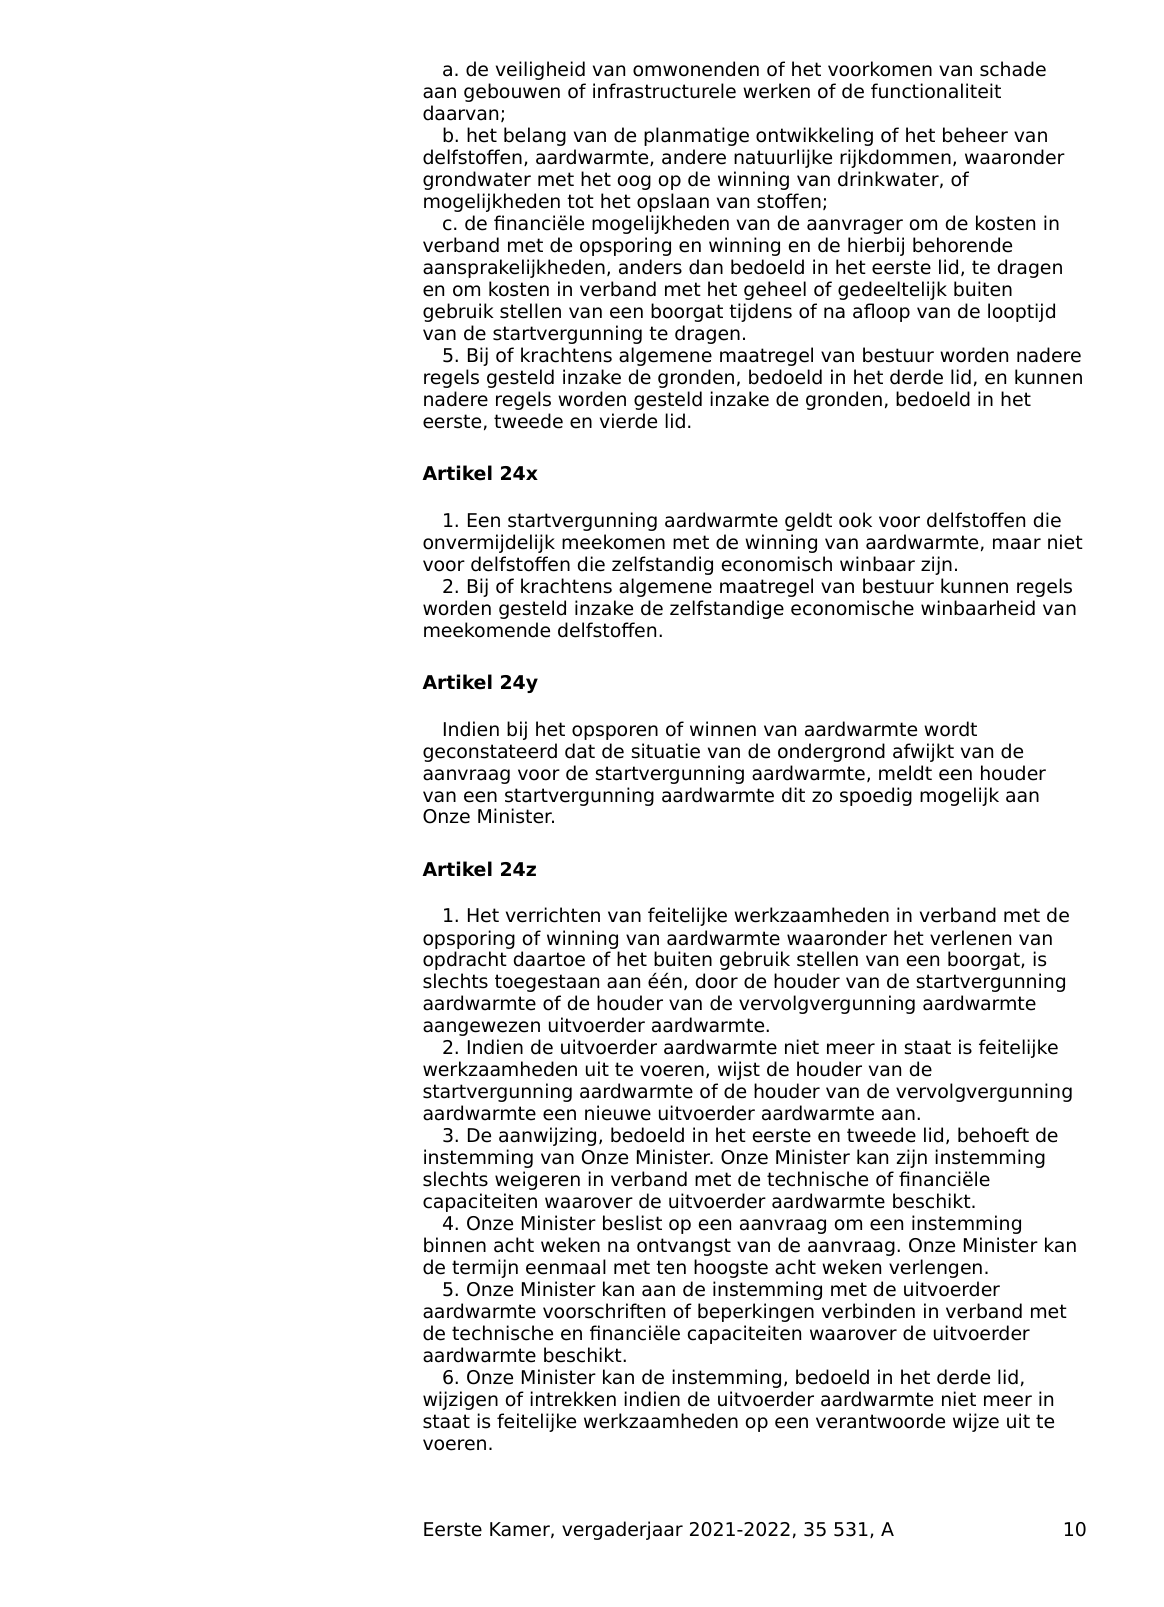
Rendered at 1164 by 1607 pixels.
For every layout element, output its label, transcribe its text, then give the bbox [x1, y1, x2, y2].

text 2. Bij of krachtens algemene maatregel van bestuur kunnen regels worden gesteld inzake de zelfstandige economische winbaarheid van meekomende delfstoffen. [422, 576, 1087, 642]
text 1. Een startvergunning aardwarmte geldt ook voor delfstoffen die onvermijdelijk meekomen met de winning van aardwarmte, maar niet voor delfstoffen die zelfstandig economisch winbaar zijn. [422, 510, 1087, 576]
text 5. Onze Minister kan aan de instemming met de uitvoerder aardwarmte voorschriften of beperkingen verbinden in verband met de technische en financiële capaciteiten waarover de uitvoerder aardwarmte beschikt. [422, 1279, 1087, 1367]
text c. de financiële mogelijkheden van de aanvrager om de kosten in verband met de opsporing en winning en de hierbij behorende aansprakelijkheden, anders dan bedoeld in het eerste lid, te dragen en om kosten in verband met het geheel of gedeeltelijk buiten gebruik stellen van een boorgat tijdens of na afloop van de looptijd van de startvergunning te dragen. [422, 213, 1087, 345]
text 5. Bij of krachtens algemene maatregel van bestuur worden nadere regels gesteld inzake de gronden, bedoeld in het derde lid, en kunnen nadere regels worden gesteld inzake de gronden, bedoeld in het eerste, tweede en vierde lid. [422, 345, 1087, 433]
text 2. Indien de uitvoerder aardwarmte niet meer in staat is feitelijke werkzaamheden uit te voeren, wijst de houder van de startvergunning aardwarmte of de houder van de vervolgvergunning aardwarmte een nieuwe uitvoerder aardwarmte aan. [422, 1037, 1087, 1125]
text 4. Onze Minister beslist op een aanvraag om een instemming binnen acht weken na ontvangst van de aanvraag. Onze Minister kan de termijn eenmaal met ten hoogste acht weken verlengen. [422, 1213, 1087, 1279]
text Indien bij het opsporen of winnen van aardwarmte wordt geconstateerd dat de situatie van de ondergrond afwijkt van de aanvraag voor de startvergunning aardwarmte, meldt een houder van een startvergunning aardwarmte dit zo spoedig mogelijk aan Onze Minister. [422, 718, 1087, 828]
subtitle Artikel 24z [422, 858, 1087, 880]
text 3. De aanwijzing, bedoeld in het eerste en tweede lid, behoeft de instemming van Onze Minister. Onze Minister kan zijn instemming slechts weigeren in verband met de technische of financiële capaciteiten waarover de uitvoerder aardwarmte beschikt. [422, 1125, 1087, 1213]
subtitle Artikel 24y [422, 672, 1087, 693]
subtitle Artikel 24x [422, 463, 1087, 485]
text 6. Onze Minister kan de instemming, bedoeld in het derde lid, wijzigen of intrekken indien de uitvoerder aardwarmte niet meer in staat is feitelijke werkzaamheden op een verantwoorde wijze uit te voeren. [422, 1367, 1087, 1455]
text a. de veiligheid van omwonenden of het voorkomen van schade aan gebouwen of infrastructurele werken of de functionaliteit daarvan; [422, 59, 1087, 125]
text b. het belang van de planmatige ontwikkeling of het beheer van delfstoffen, aardwarmte, andere natuurlijke rijkdommen, waaronder grondwater met het oog op de winning van drinkwater, of mogelijkheden tot het opslaan van stoffen; [422, 125, 1087, 213]
text 1. Het verrichten van feitelijke werkzaamheden in verband met de opsporing of winning van aardwarmte waaronder het verlenen van opdracht daartoe of het buiten gebruik stellen van een boorgat, is slechts toegestaan aan één, door de houder van de startvergunning aardwarmte of de houder van de vervolgvergunning aardwarmte aangewezen uitvoerder aardwarmte. [422, 905, 1087, 1037]
